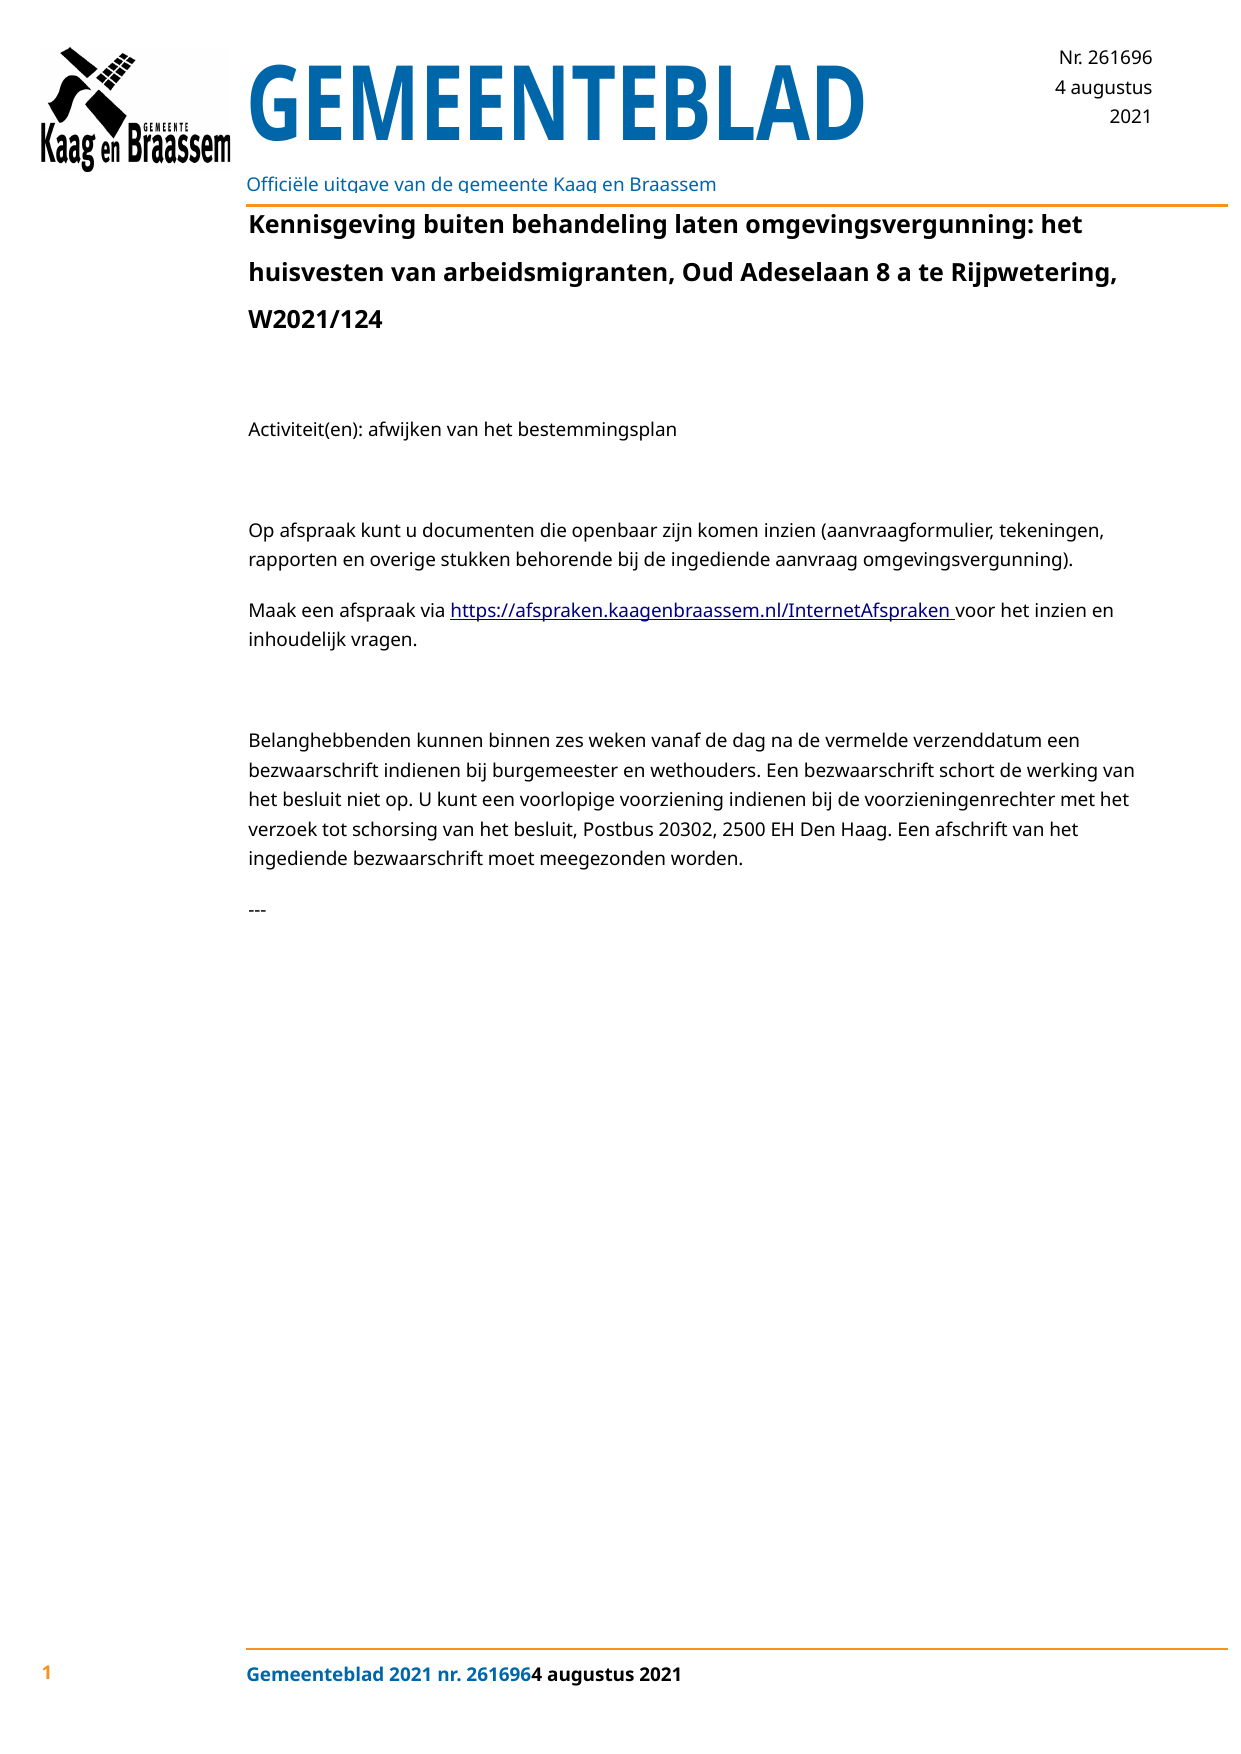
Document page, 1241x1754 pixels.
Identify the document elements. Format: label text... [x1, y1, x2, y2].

text Kennisgeving buiten behandeling laten omgevingsvergunning: het huisvesten van arbeidsmigranten, Oud Adeselaan 8 a te Rijpwetering, W2021/124 [248, 207, 1152, 336]
picture [41, 47, 231, 172]
text Activiteit(en): afwijken van het bestemmingsplan [248, 416, 1152, 442]
text Op afspraak kunt u documenten die openbaar zijn komen inzien (aanvraagformulier, tekeningen, rapporten en overige stukken behorende bij de ingediende aanvraag omgevingsvergunning). [248, 517, 1152, 572]
text Maak een afspraak via https://afspraken.kaagenbraassem.nl/InternetAfspraken voor het inzien en inhoudelijk vragen. [248, 597, 1152, 652]
text Belanghebbenden kunnen binnen zes weken vanaf de dag na de vermelde verzenddatum een bezwaarschrift indienen bij burgemeester en wethouders. Een bezwaarschrift schort de werking van het besluit niet op. U kunt een voorlopige voorziening indienen bij de voorzieningenrechter met het verzoek tot schorsing van het besluit, Postbus 20302, 2500 EH Den Haag. Een afschrift van het ingediende bezwaarschrift moet meegezonden worden. [248, 727, 1152, 871]
text --- [248, 896, 1152, 922]
